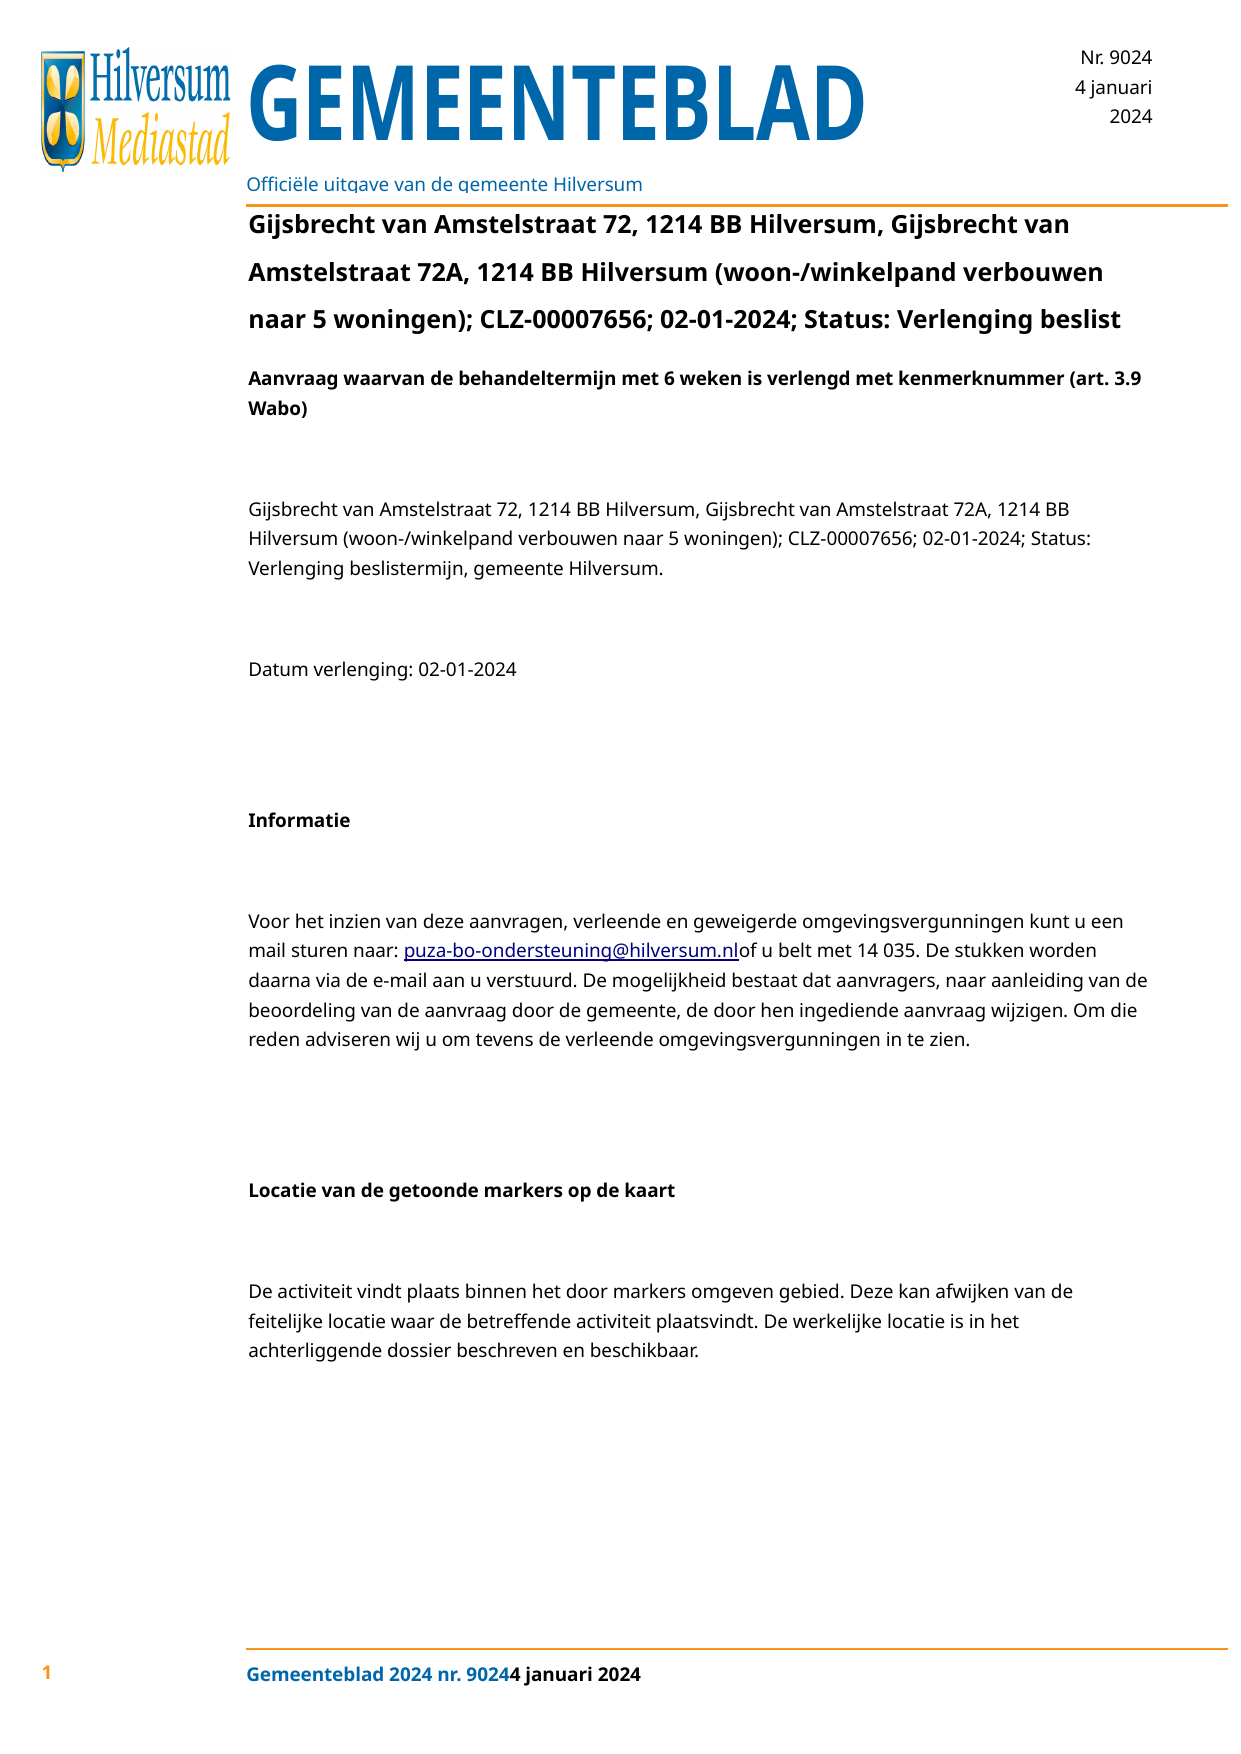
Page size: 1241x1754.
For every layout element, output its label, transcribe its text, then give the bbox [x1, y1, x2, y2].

text Gijsbrecht van Amstelstraat 72, 1214 BB Hilversum, Gijsbrecht van Amstelstraat 72A, 1214 BB Hilversum (woon-/winkelpand verbouwen naar 5 woningen); CLZ-00007656; 02-01-2024; Status: Verlenging beslistermijn, gemeente Hilversum. [248, 496, 1152, 581]
text Aanvraag waarvan de behandeltermijn met 6 weken is verlengd met kenmerknummer (art. 3.9 Wabo) [248, 366, 1152, 421]
text Informatie [248, 807, 1152, 833]
picture [41, 47, 231, 172]
text Gijsbrecht van Amstelstraat 72, 1214 BB Hilversum, Gijsbrecht van Amstelstraat 72A, 1214 BB Hilversum (woon-/winkelpand verbouwen naar 5 woningen); CLZ-00007656; 02-01-2024; Status: Verlenging beslist [248, 207, 1152, 336]
text De activiteit vindt plaats binnen het door markers omgeven gebied. Deze kan afwijken van de feitelijke locatie waar de betreffende activiteit plaatsvindt. De werkelijke locatie is in het achterliggende dossier beschreven en beschikbaar. [248, 1278, 1152, 1363]
text Locatie van de getoonde markers op de kaart [248, 1178, 1152, 1203]
text Voor het inzien van deze aanvragen, verleende en geweigerde omgevingsvergunningen kunt u een mail sturen naar: puza-bo-ondersteuning@hilversum.nlof u belt met 14 035. De stukken worden daarna via de e-mail aan u verstuurd. De mogelijkheid bestaat dat aanvragers, naar aanleiding van de beoordeling van de aanvraag door de gemeente, de door hen ingediende aanvraag wijzigen. Om die reden adviseren wij u om tevens de verleende omgevingsvergunningen in te zien. [248, 908, 1152, 1052]
text Datum verlenging: 02-01-2024 [248, 656, 1152, 682]
